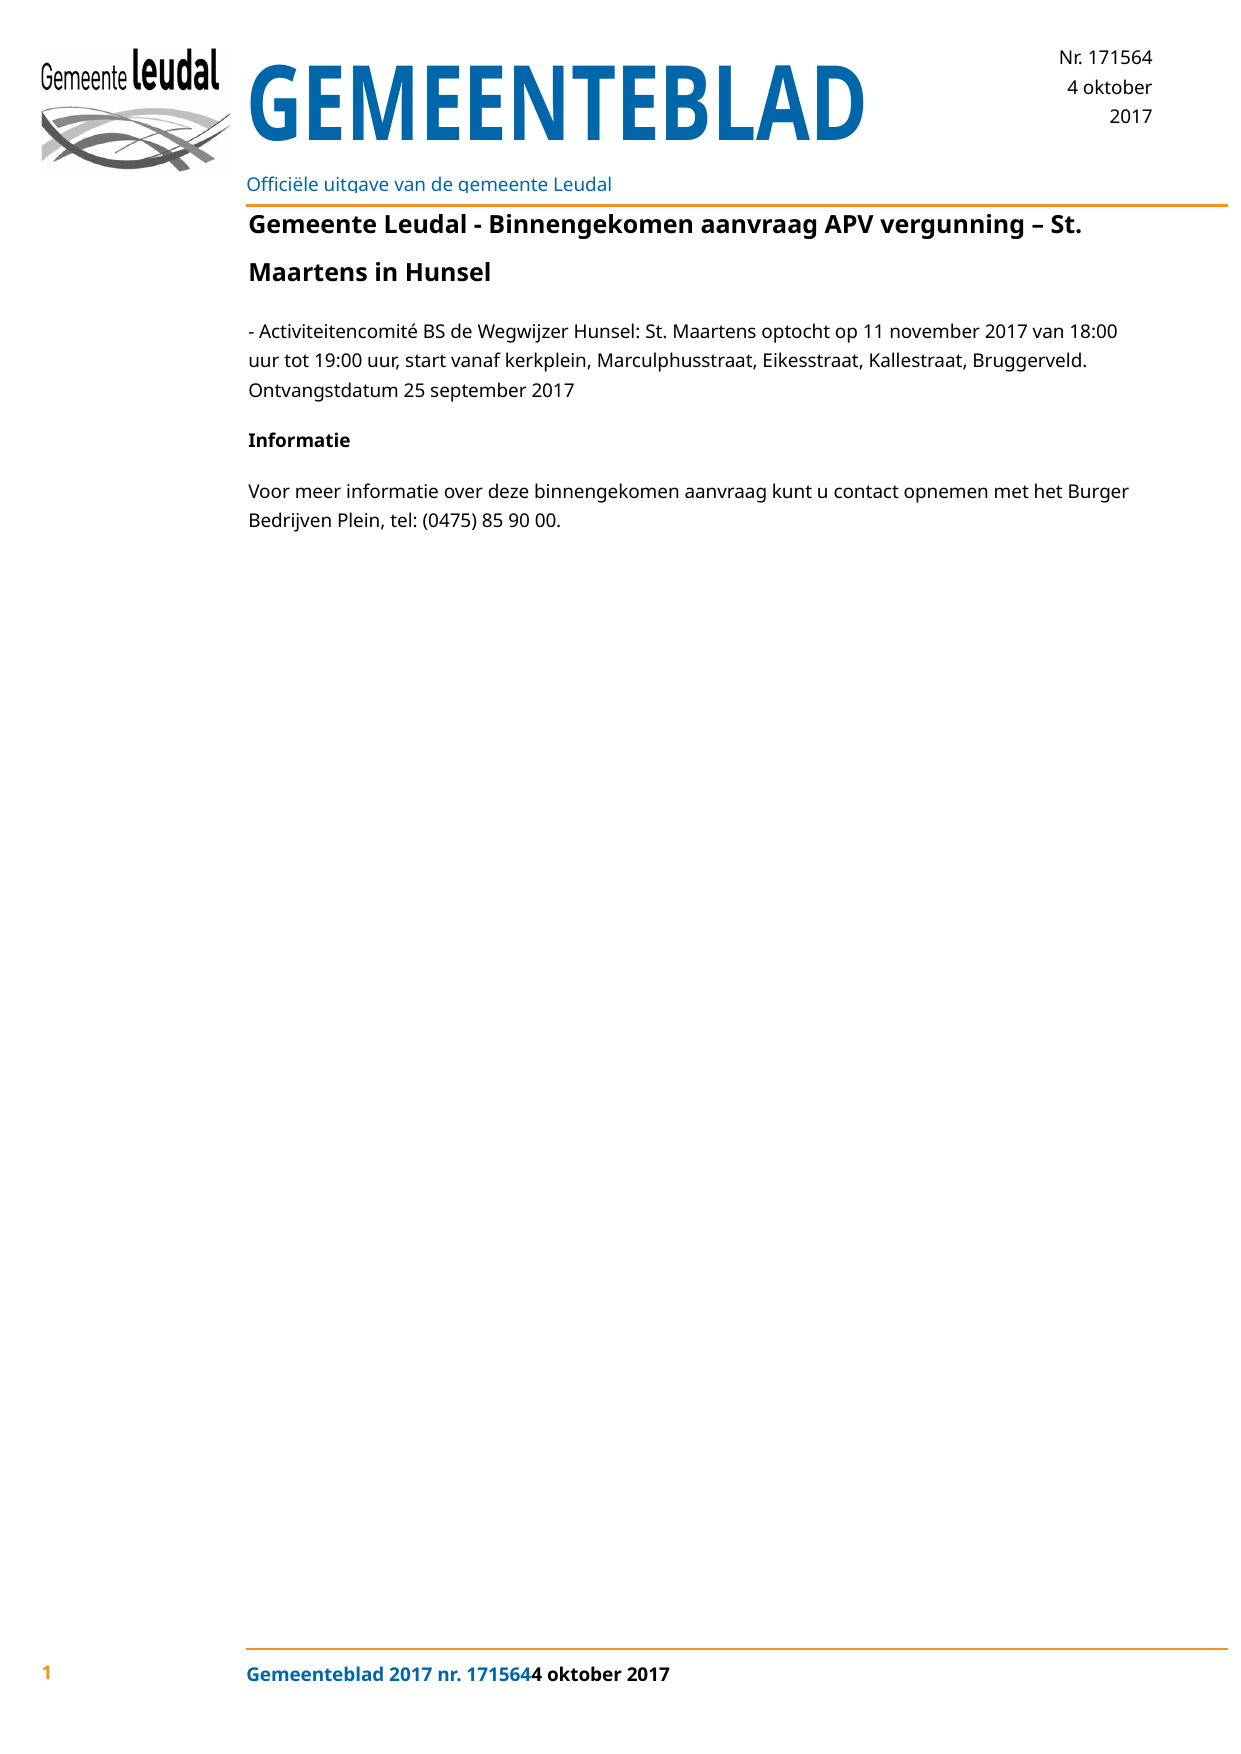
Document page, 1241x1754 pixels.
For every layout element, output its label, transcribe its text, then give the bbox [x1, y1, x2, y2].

text Gemeente Leudal - Binnengekomen aanvraag APV vergunning – St. Maartens in Hunsel [248, 207, 1152, 288]
picture [41, 47, 231, 172]
text - Activiteitencomité BS de Wegwijzer Hunsel: St. Maartens optocht op 11 november 2017 van 18:00 uur tot 19:00 uur, start vanaf kerkplein, Marculphusstraat, Eikesstraat, Kallestraat, Bruggerveld. Ontvangstdatum 25 september 2017 [248, 318, 1152, 403]
text Informatie [248, 427, 1152, 453]
text Voor meer informatie over deze binnengekomen aanvraag kunt u contact opnemen met het Burger Bedrijven Plein, tel: (0475) 85 90 00. [248, 478, 1152, 533]
